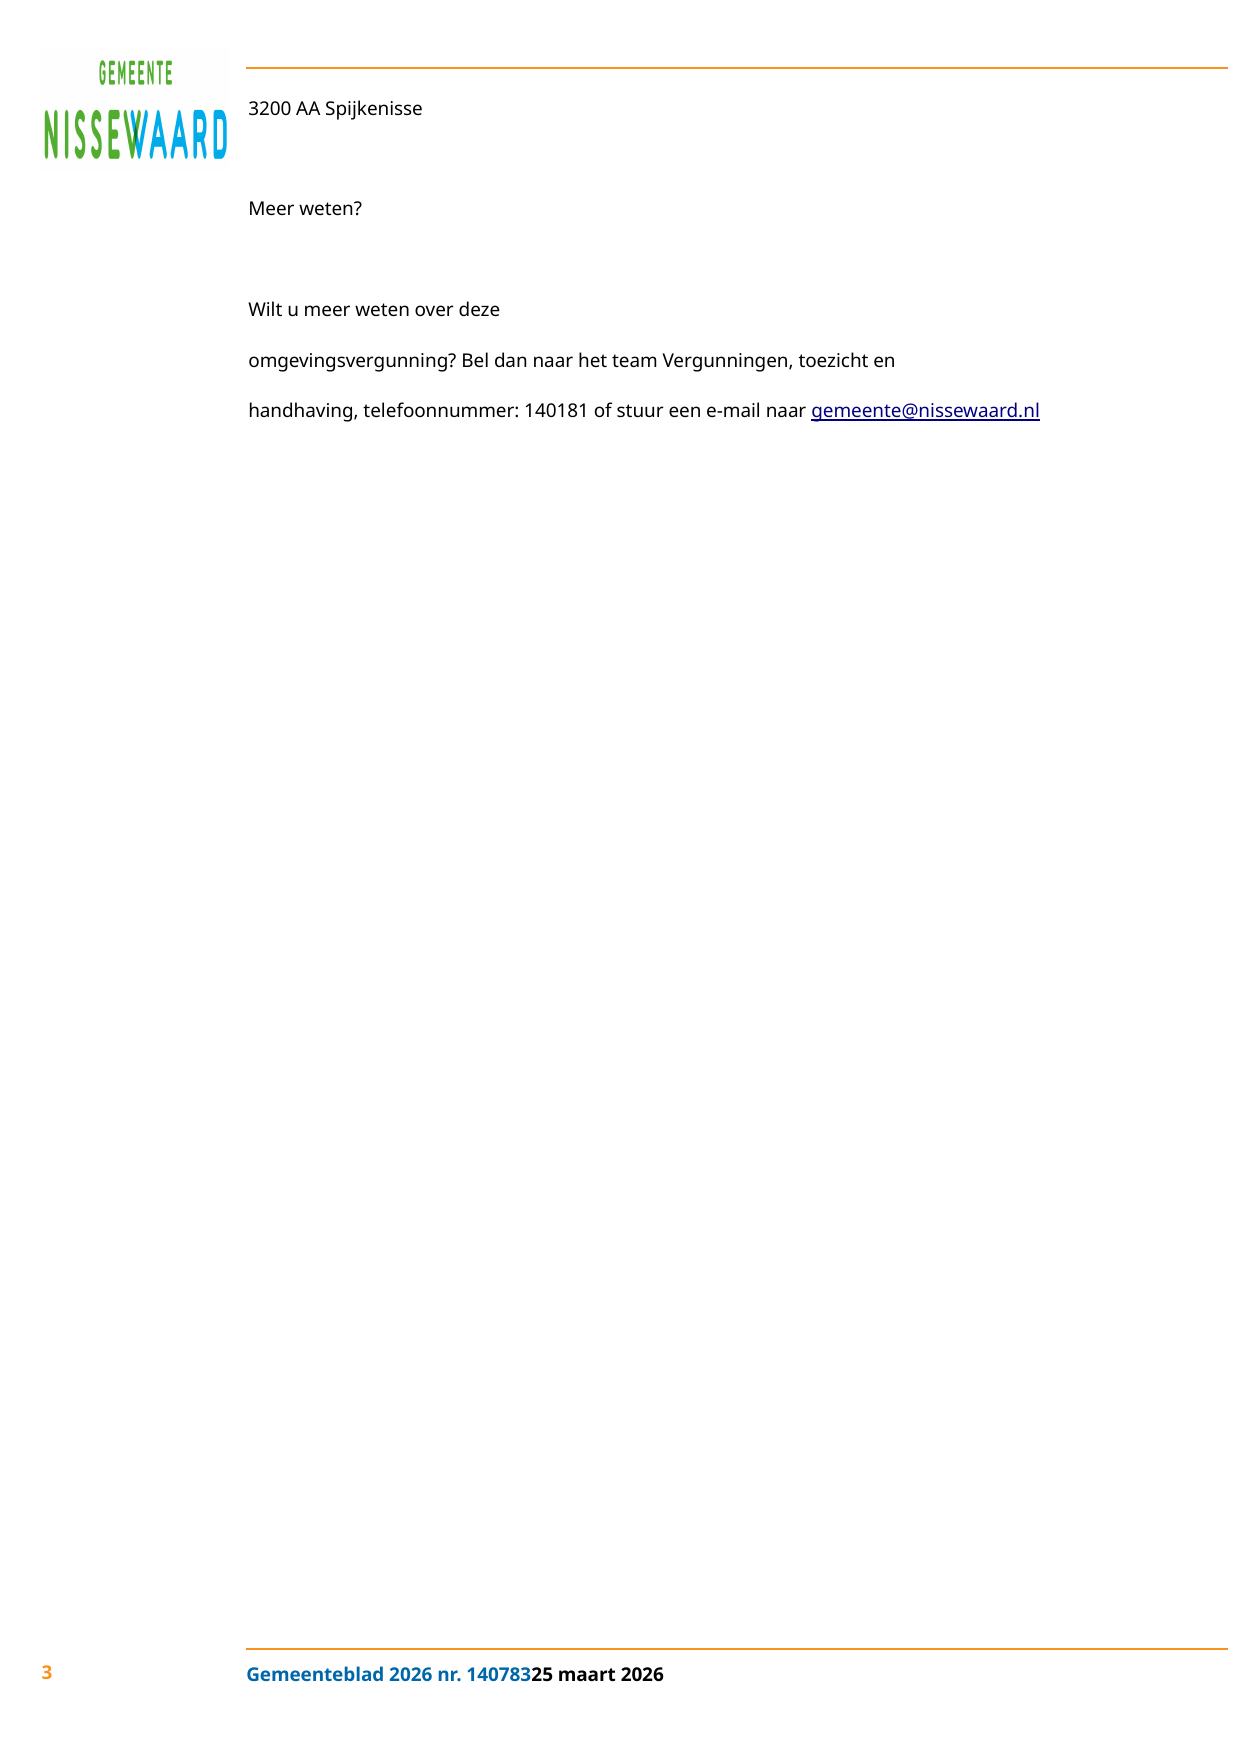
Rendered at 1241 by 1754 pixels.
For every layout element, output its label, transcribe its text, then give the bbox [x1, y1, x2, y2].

text Wilt u meer weten over deze [248, 296, 1152, 322]
text omgevingsvergunning? Bel dan naar het team Vergunningen, toezicht en [248, 347, 1152, 373]
text 3200 AA Spijkenisse [248, 95, 1152, 121]
text handhaving, telefoonnummer: 140181 of stuur een e-mail naar gemeente@nissewaard.nl [248, 397, 1152, 423]
text Meer weten? [248, 196, 1152, 221]
picture [41, 47, 231, 172]
